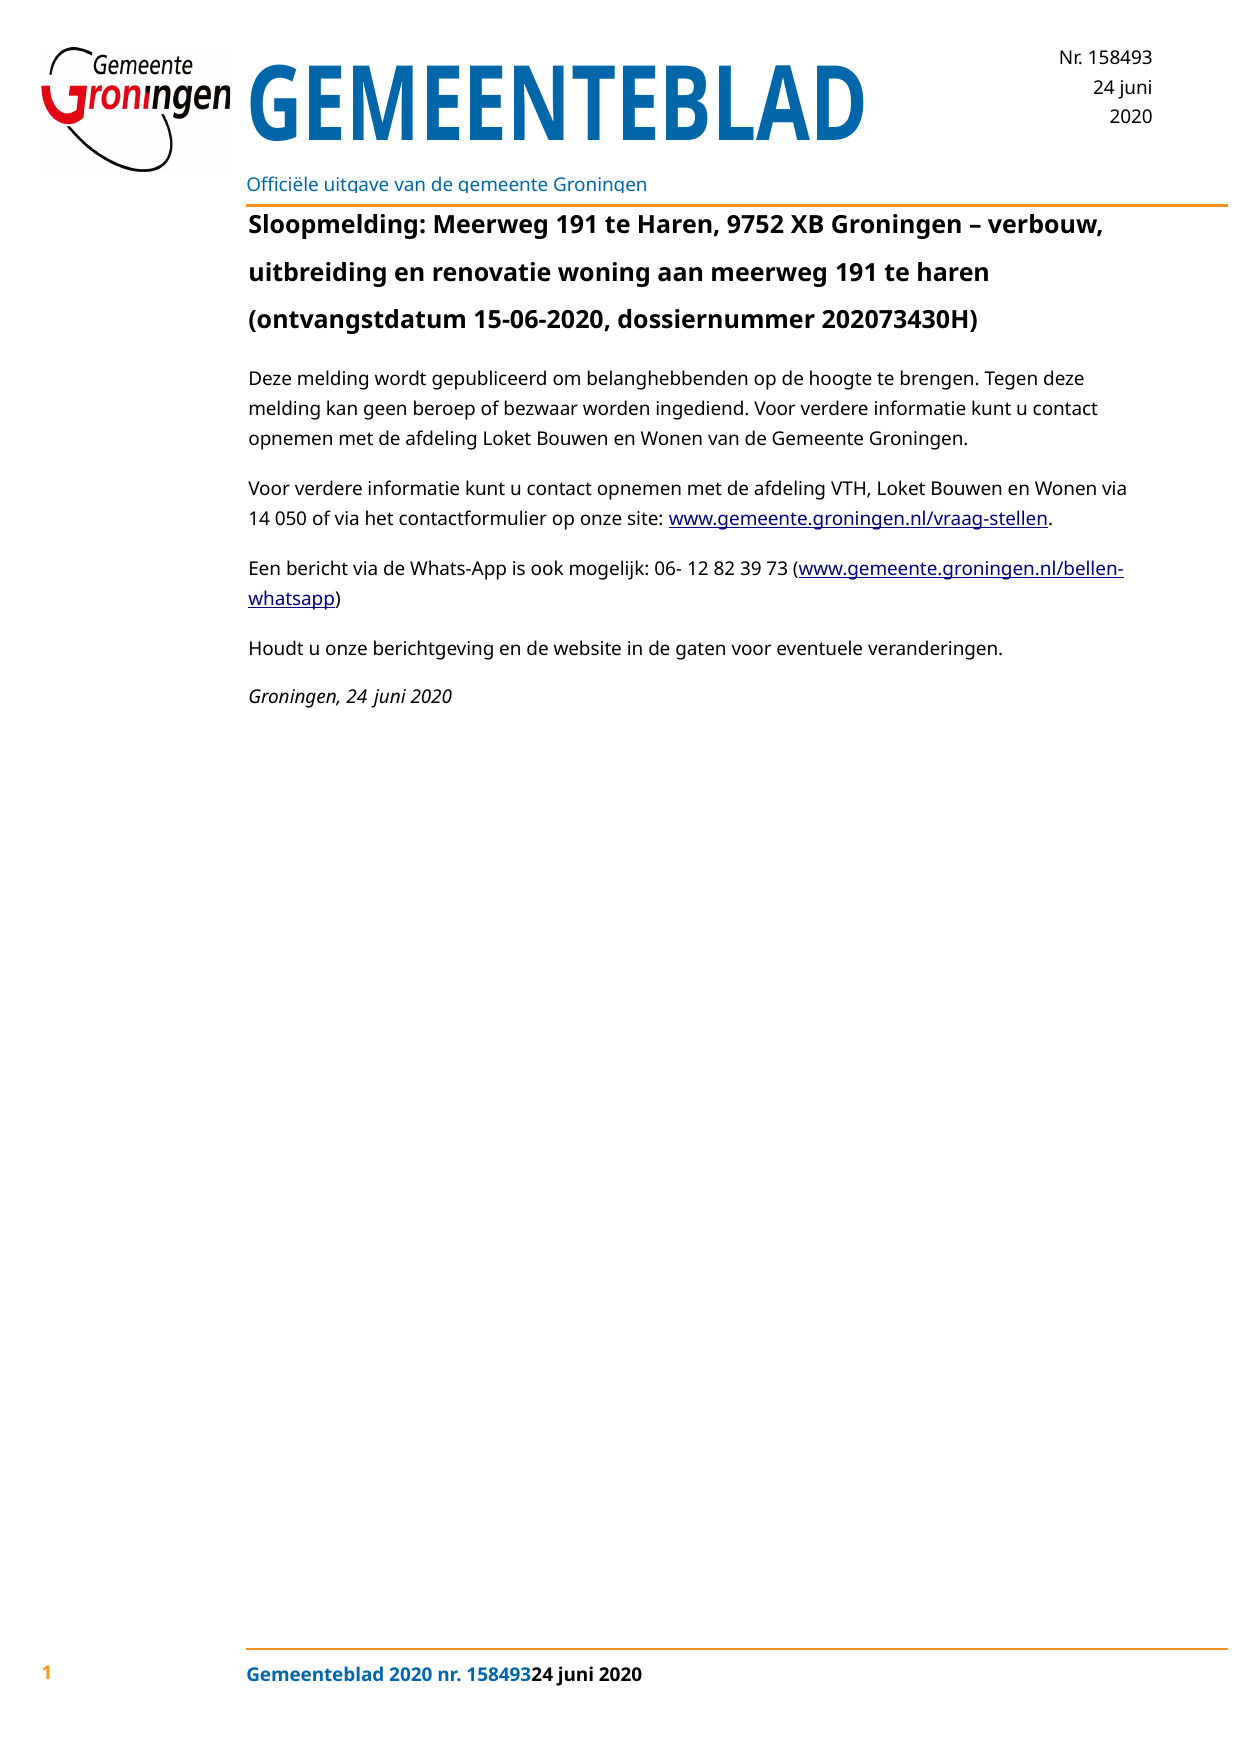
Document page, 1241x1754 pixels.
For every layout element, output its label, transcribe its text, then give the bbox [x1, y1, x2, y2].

text Voor verdere informatie kunt u contact opnemen met de afdeling VTH, Loket Bouwen en Wonen via 14 050 of via het contactformulier op onze site: www.gemeente.groningen.nl/vraag-stellen. [248, 475, 1152, 530]
text Sloopmelding: Meerweg 191 te Haren, 9752 XB Groningen – verbouw, uitbreiding en renovatie woning aan meerweg 191 te haren (ontvangstdatum 15-06-2020, dossiernummer 202073430H) [248, 207, 1152, 336]
text Houdt u onze berichtgeving en de website in de gaten voor eventuele veranderingen. [248, 635, 1152, 661]
text Een bericht via de Whats-App is ook mogelijk: 06- 12 82 39 73 (www.gemeente.groningen.nl/bellen-whatsapp) [248, 555, 1152, 610]
text Deze melding wordt gepubliceerd om belanghebbenden op de hoogte te brengen. Tegen deze melding kan geen beroep of bezwaar worden ingediend. Voor verdere informatie kunt u contact opnemen met de afdeling Loket Bouwen en Wonen van de Gemeente Groningen. [248, 366, 1152, 450]
text Groningen, 24 juni 2020 [248, 683, 1152, 709]
picture [41, 47, 231, 172]
